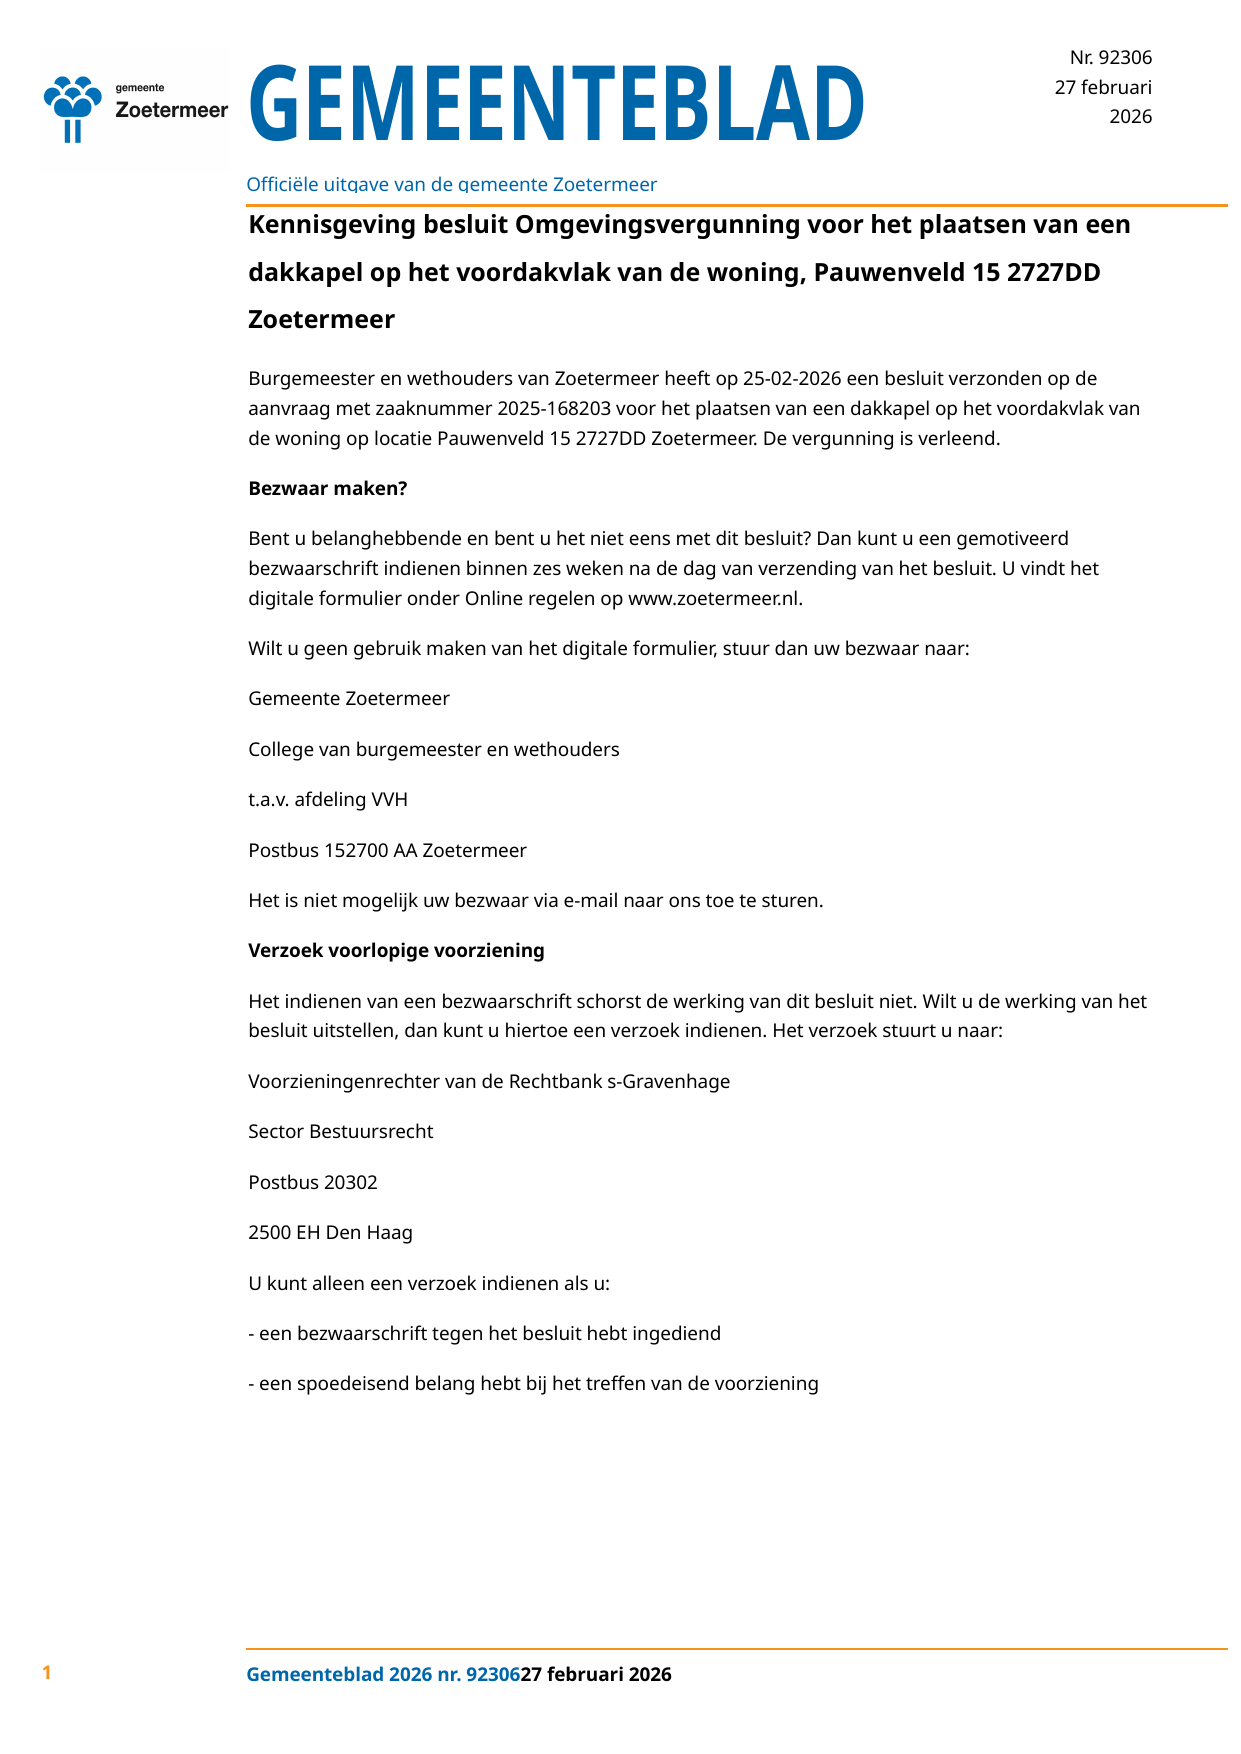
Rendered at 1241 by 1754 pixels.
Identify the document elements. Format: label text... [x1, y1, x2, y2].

text Sector Bestuursrecht [248, 1118, 1152, 1144]
text Wilt u geen gebruik maken van het digitale formulier, stuur dan uw bezwaar naar: [248, 635, 1152, 661]
text - een spoedeisend belang hebt bij het treffen van de voorziening [248, 1371, 1152, 1396]
text Postbus 20302 [248, 1169, 1152, 1194]
text 2500 EH Den Haag [248, 1219, 1152, 1245]
text t.a.v. afdeling VVH [248, 786, 1152, 812]
text U kunt alleen een verzoek indienen als u: [248, 1270, 1152, 1295]
picture [41, 47, 231, 172]
text - een bezwaarschrift tegen het besluit hebt ingediend [248, 1320, 1152, 1346]
text College van burgemeester en wethouders [248, 736, 1152, 762]
text Verzoek voorlopige voorziening [248, 938, 1152, 963]
text Bent u belanghebbende en bent u het niet eens met dit besluit? Dan kunt u een gemotiveerd bezwaarschrift indienen binnen zes weken na de dag van verzending van het besluit. U vindt het digitale formulier onder Online regelen op www.zoetermeer.nl. [248, 526, 1152, 610]
text Postbus 152700 AA Zoetermeer [248, 837, 1152, 862]
text Gemeente Zoetermeer [248, 686, 1152, 711]
text Voorzieningenrechter van de Rechtbank s-Gravenhage [248, 1068, 1152, 1094]
text Het is niet mogelijk uw bezwaar via e-mail naar ons toe te sturen. [248, 887, 1152, 913]
text Bezwaar maken? [248, 475, 1152, 501]
text Kennisgeving besluit Omgevingsvergunning voor het plaatsen van een dakkapel op het voordakvlak van de woning, Pauwenveld 15 2727DD Zoetermeer [248, 207, 1152, 336]
text Het indienen van een bezwaarschrift schorst de werking van dit besluit niet. Wilt u de werking van het besluit uitstellen, dan kunt u hiertoe een verzoek indienen. Het verzoek stuurt u naar: [248, 988, 1152, 1043]
text Burgemeester en wethouders van Zoetermeer heeft op 25-02-2026 een besluit verzonden op de aanvraag met zaaknummer 2025-168203 voor het plaatsen van een dakkapel op het voordakvlak van de woning op locatie Pauwenveld 15 2727DD Zoetermeer. De vergunning is verleend. [248, 366, 1152, 450]
